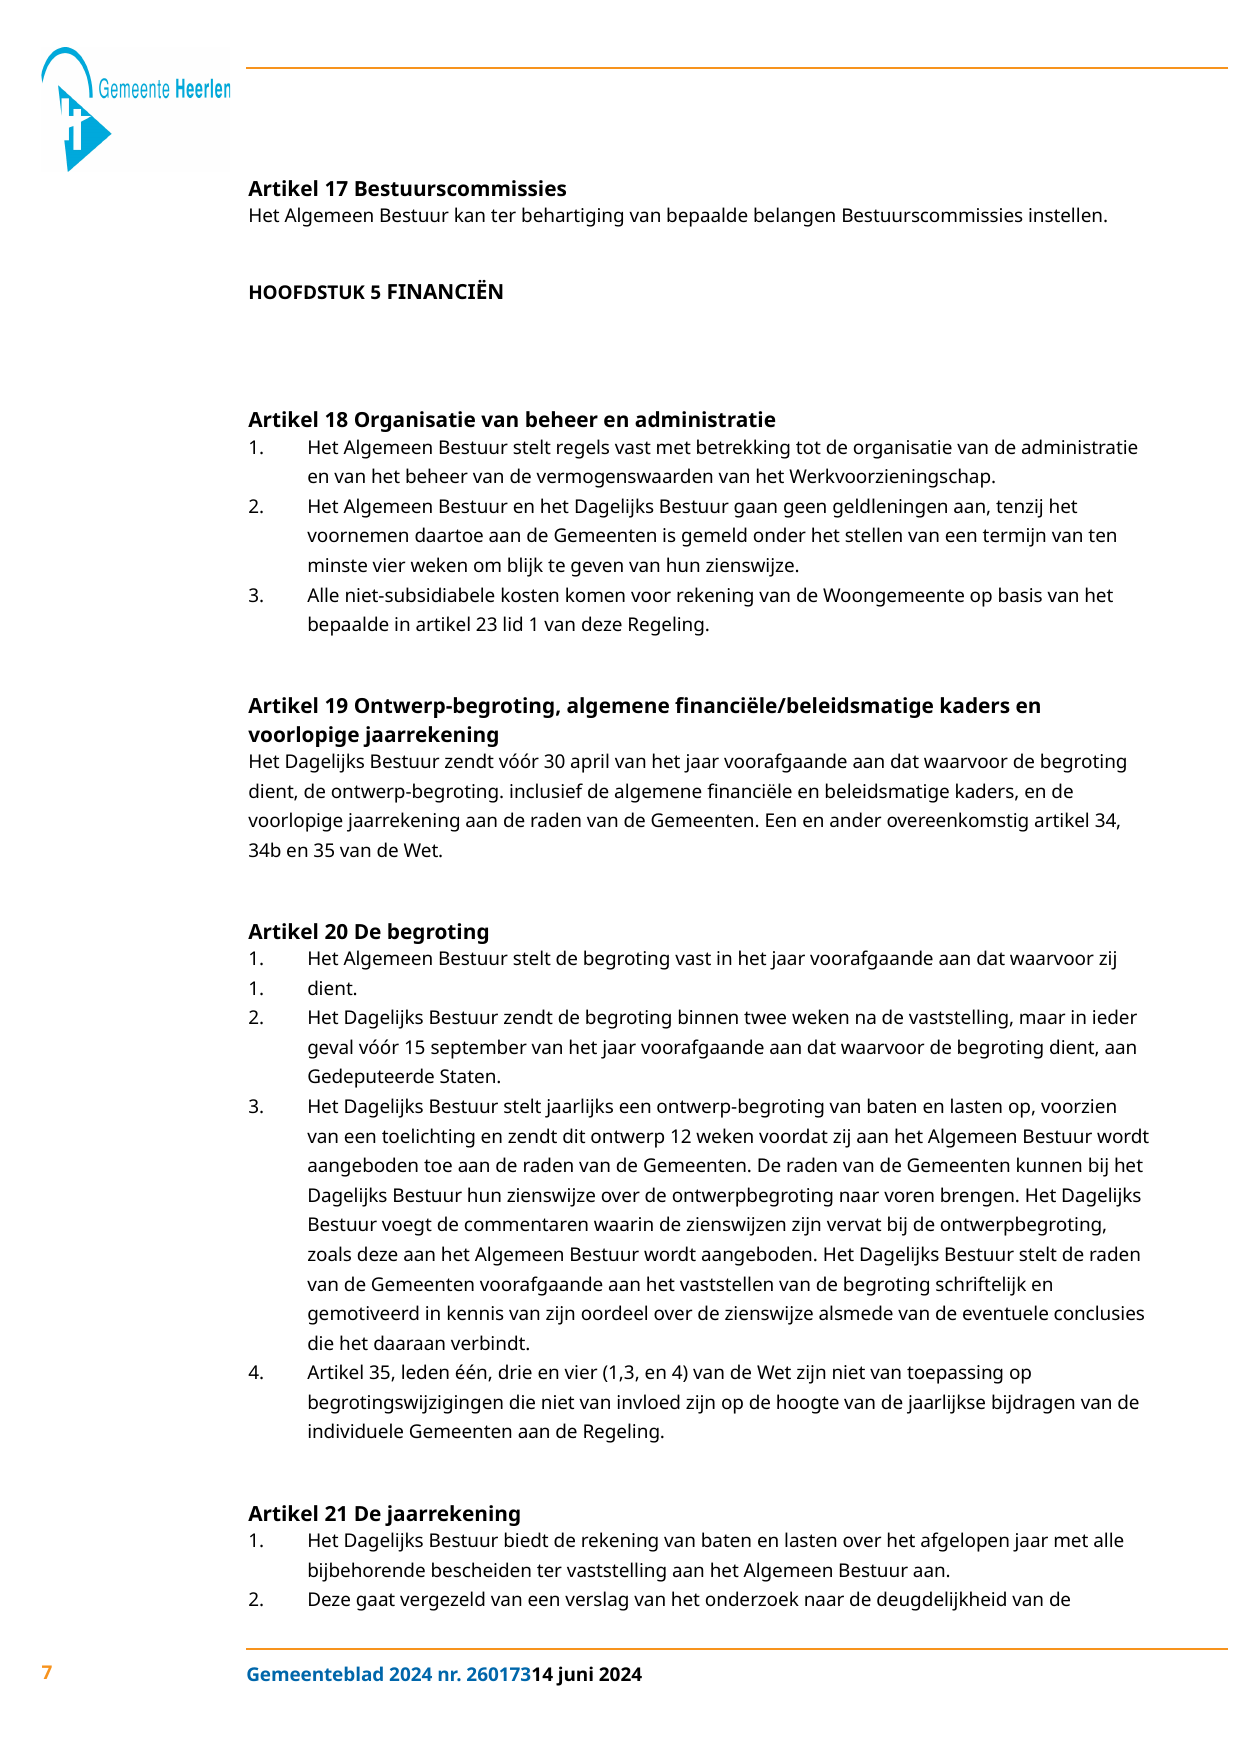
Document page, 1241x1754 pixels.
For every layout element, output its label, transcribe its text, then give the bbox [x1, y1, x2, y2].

list Deze gaat vergezeld van een verslag van het onderzoek naar de deugdelijkheid van de [248, 1586, 1152, 1612]
text Artikel 18 Organisatie van beheer en administratie [248, 405, 1152, 434]
text HOOFDSTUK 5 FINANCIËN [248, 277, 1152, 306]
list Artikel 35, leden één, drie en vier (1,3, en 4) van de Wet zijn niet van toepassing op begrotingswijzigingen die niet van invloed zijn op de hoogte van de jaarlijkse bijdragen van de individuele Gemeenten aan de Regeling. [248, 1359, 1152, 1444]
list Het Dagelijks Bestuur zendt de begroting binnen twee weken na de vaststelling, maar in ieder geval vóór 15 september van het jaar voorafgaande aan dat waarvoor de begroting dient, aan Gedeputeerde Staten. [248, 1004, 1152, 1089]
list Alle niet-subsidiabele kosten komen voor rekening van de Woongemeente op basis van het bepaalde in artikel 23 lid 1 van deze Regeling. [248, 582, 1152, 637]
text Het Dagelijks Bestuur zendt vóór 30 april van het jaar voorafgaande aan dat waarvoor de begroting dient, de ontwerp-begroting. inclusief de algemene financiële en beleidsmatige kaders, en de voorlopige jaarrekening aan de raden van de Gemeenten. Een en ander overeenkomstig artikel 34, 34b en 35 van de Wet. [248, 748, 1152, 863]
text Artikel 20 De begroting [248, 917, 1152, 945]
list Het Dagelijks Bestuur biedt de rekening van baten en lasten over het afgelopen jaar met alle bijbehorende bescheiden ter vaststelling aan het Algemeen Bestuur aan. [248, 1527, 1152, 1582]
list Het Algemeen Bestuur stelt regels vast met betrekking tot de organisatie van de administratie en van het beheer van de vermogenswaarden van het Werkvoorzieningschap. [248, 434, 1152, 489]
text Artikel 19 Ontwerp-begroting, algemene financiële/beleidsmatige kaders en voorlopige jaarrekening [248, 691, 1152, 748]
list Het Dagelijks Bestuur stelt jaarlijks een ontwerp-begroting van baten en lasten op, voorzien van een toelichting en zendt dit ontwerp 12 weken voordat zij aan het Algemeen Bestuur wordt aangeboden toe aan de raden van de Gemeenten. De raden van de Gemeenten kunnen bij het Dagelijks Bestuur hun zienswijze over de ontwerpbegroting naar voren brengen. Het Dagelijks Bestuur voegt de commentaren waarin de zienswijzen zijn vervat bij de ontwerpbegroting, zoals deze aan het Algemeen Bestuur wordt aangeboden. Het Dagelijks Bestuur stelt de raden van de Gemeenten voorafgaande aan het vaststellen van de begroting schriftelijk en gemotiveerd in kennis van zijn oordeel over de zienswijze alsmede van de eventuele conclusies die het daaraan verbindt. [248, 1093, 1152, 1356]
picture [41, 47, 231, 172]
picture [41, 47, 59, 70]
text Het Algemeen Bestuur kan ter behartiging van bepaalde belangen Bestuurscommissies instellen. [248, 202, 1152, 228]
list Het Algemeen Bestuur stelt de begroting vast in het jaar voorafgaande aan dat waarvoor zij [248, 945, 1152, 971]
list dient. [248, 975, 1152, 1001]
text Artikel 17 Bestuurscommissies [248, 174, 1152, 202]
list Het Algemeen Bestuur en het Dagelijks Bestuur gaan geen geldleningen aan, tenzij het voornemen daartoe aan de Gemeenten is gemeld onder het stellen van een termijn van ten minste vier weken om blijk te geven van hun zienswijze. [248, 493, 1152, 578]
text Artikel 21 De jaarrekening [248, 1499, 1152, 1527]
